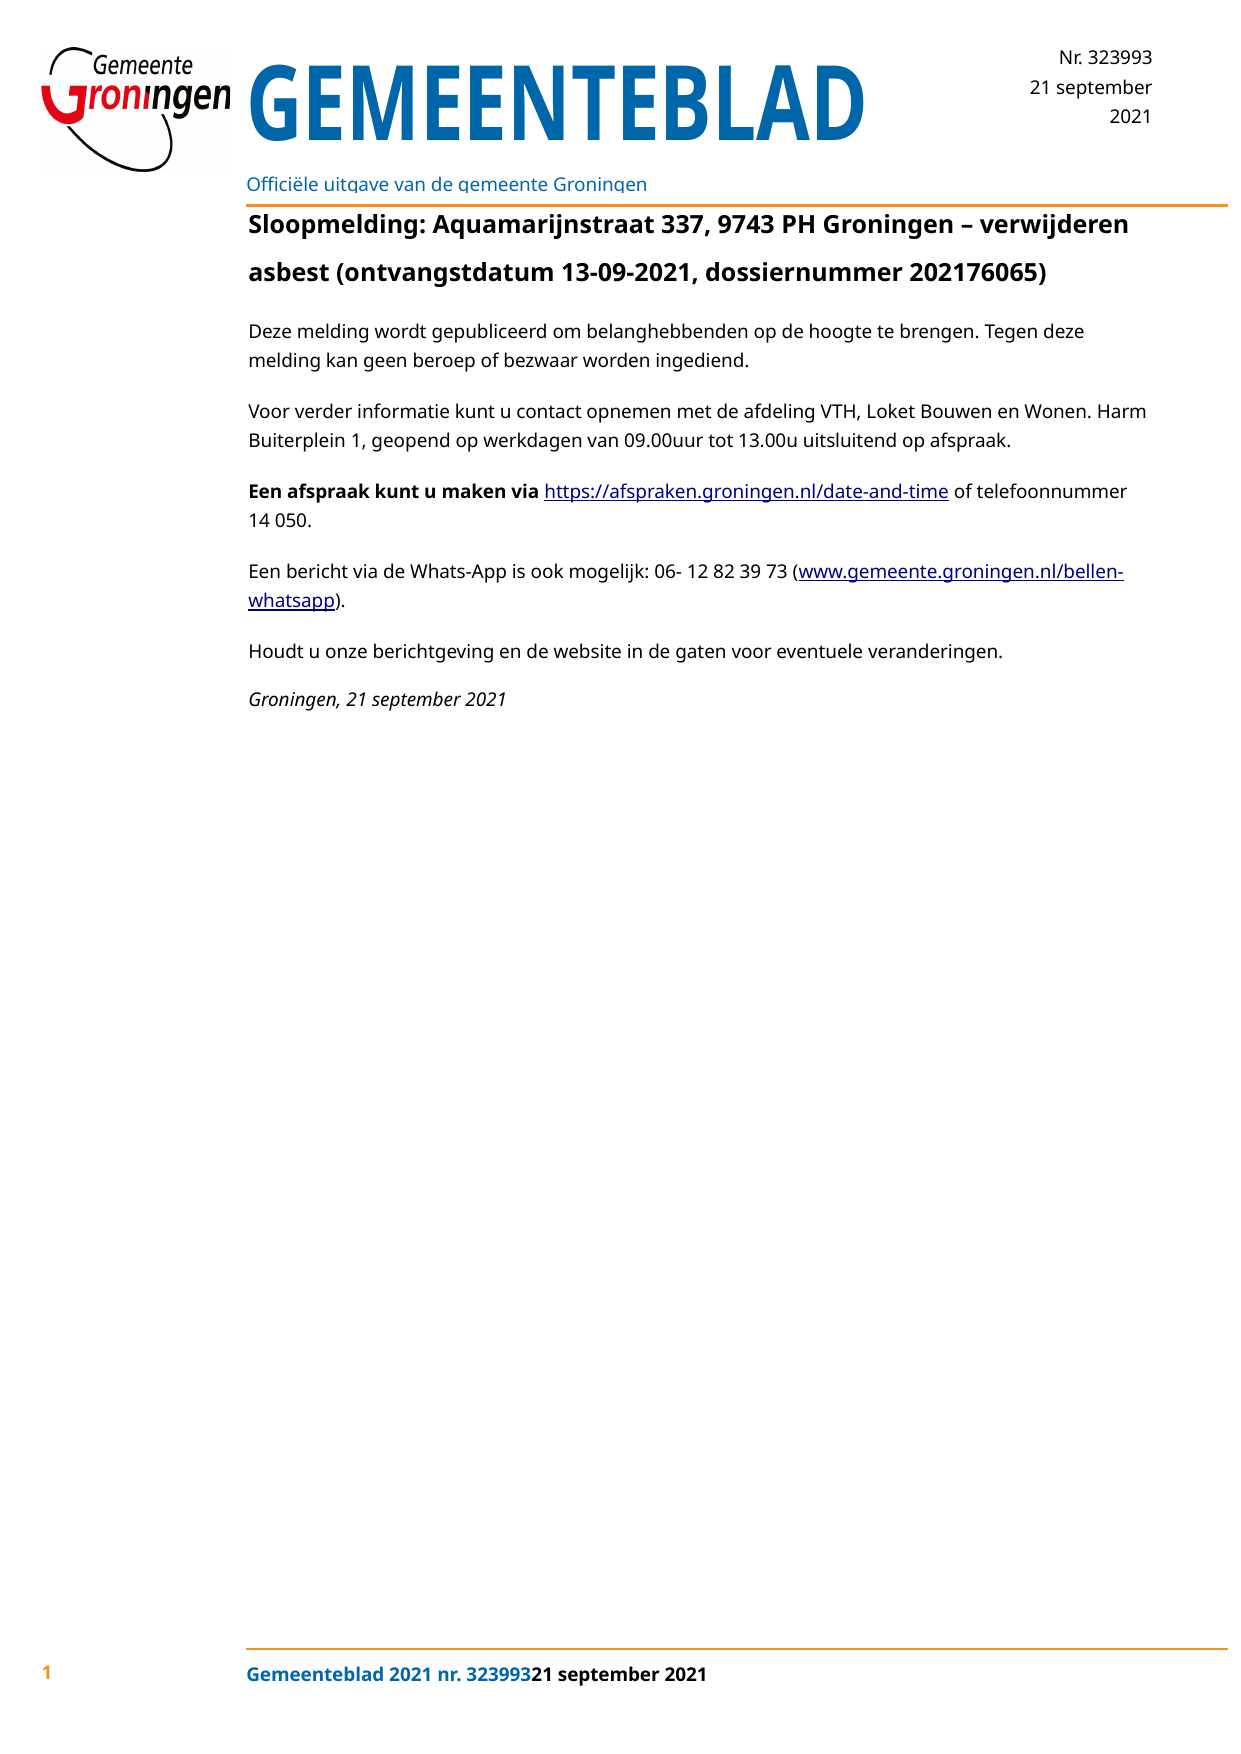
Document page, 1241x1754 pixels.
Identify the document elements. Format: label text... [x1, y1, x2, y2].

text Houdt u onze berichtgeving en de website in de gaten voor eventuele veranderingen. [248, 638, 1152, 664]
text Een bericht via de Whats-App is ook mogelijk: 06- 12 82 39 73 (www.gemeente.groningen.nl/bellen-whatsapp). [248, 558, 1152, 613]
text Voor verder informatie kunt u contact opnemen met de afdeling VTH, Loket Bouwen en Wonen. Harm Buiterplein 1, geopend op werkdagen van 09.00uur tot 13.00u uitsluitend op afspraak. [248, 398, 1152, 453]
picture [41, 47, 231, 172]
text Sloopmelding: Aquamarijnstraat 337, 9743 PH Groningen – verwijderen asbest (ontvangstdatum 13-09-2021, dossiernummer 202176065) [248, 207, 1152, 288]
text Deze melding wordt gepubliceerd om belanghebbenden op de hoogte te brengen. Tegen deze melding kan geen beroep of bezwaar worden ingediend. [248, 318, 1152, 373]
text Een afspraak kunt u maken via https://afspraken.groningen.nl/date-and-time of telefoonnummer 14 050. [248, 478, 1152, 533]
text Groningen, 21 september 2021 [248, 686, 1152, 711]
